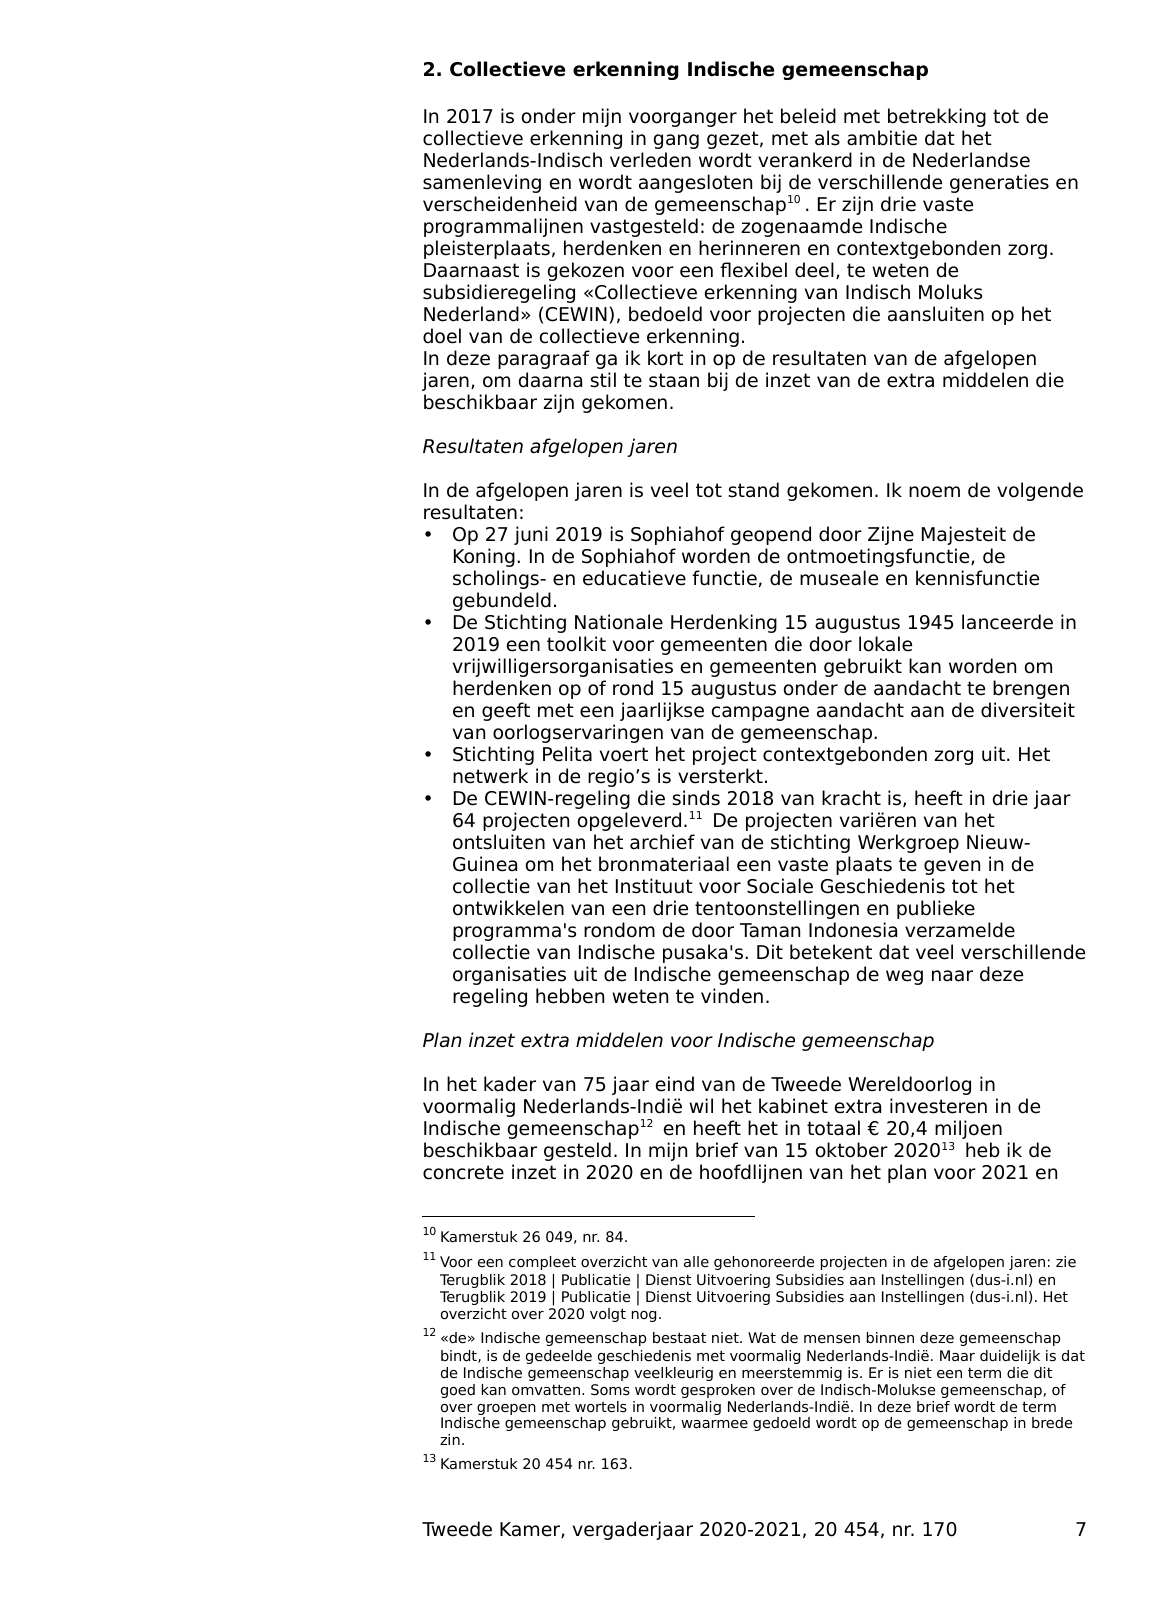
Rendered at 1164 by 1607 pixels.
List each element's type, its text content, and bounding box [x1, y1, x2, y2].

text Kamerstuk 26 049, nr. 84. [422, 1225, 1087, 1247]
text In het kader van 75 jaar eind van de Tweede Wereldoorlog in voormalig Nederlands-Indië wil het kabinet extra investeren in de Indische gemeenschap en heeft het in totaal € 20,4 miljoen beschikbaar gesteld. In mijn brief van 15 oktober 2020 heb ik de concrete inzet in 2020 en de hoofdlijnen van het plan voor 2021 en [422, 1074, 1087, 1184]
text • De Stichting Nationale Herdenking 15 augustus 1945 lanceerde in 2019 een toolkit voor gemeenten die door lokale vrijwilligersorganisaties en gemeenten gebruikt kan worden om herdenken op of rond 15 augustus onder de aandacht te brengen en geeft met een jaarlijkse campagne aandacht aan de diversiteit van oorlogservaringen van de gemeenschap. [422, 612, 1087, 744]
text In de afgelopen jaren is veel tot stand gekomen. Ik noem de volgende resultaten: [422, 480, 1087, 524]
text «de» Indische gemeenschap bestaat niet. Wat de mensen binnen deze gemeenschap bindt, is de gedeelde geschiedenis met voormalig Nederlands-Indië. Maar duidelijk is dat de Indische gemeenschap veelkleurig en meerstemmig is. Er is niet een term die dit goed kan omvatten. Soms wordt gesproken over de Indisch-Molukse gemeenschap, of over groepen met wortels in voormalig Nederlands-Indië. In deze brief wordt de term Indische gemeenschap gebruikt, waarmee gedoeld wordt op de gemeenschap in brede zin. [422, 1326, 1087, 1449]
text • Op 27 juni 2019 is Sophiahof geopend door Zijne Majesteit de Koning. In de Sophiahof worden de ontmoetingsfunctie, de scholings- en educatieve functie, de museale en kennisfunctie gebundeld. [422, 524, 1087, 612]
subtitle Resultaten afgelopen jaren [422, 436, 1087, 458]
text • De CEWIN-regeling die sinds 2018 van kracht is, heeft in drie jaar 64 projecten opgeleverd. De projecten variëren van het ontsluiten van het archief van de stichting Werkgroep Nieuw-Guinea om het bronmateriaal een vaste plaats te geven in de collectie van het Instituut voor Sociale Geschiedenis tot het ontwikkelen van een drie tentoonstellingen en publieke programma's rondom de door Taman Indonesia verzamelde collectie van Indische pusaka's. Dit betekent dat veel verschillende organisaties uit de Indische gemeenschap de weg naar deze regeling hebben weten te vinden. [422, 788, 1087, 1008]
subtitle 2. Collectieve erkenning Indische gemeenschap [422, 59, 1087, 81]
text In 2017 is onder mijn voorganger het beleid met betrekking tot de collectieve erkenning in gang gezet, met als ambitie dat het Nederlands-Indisch verleden wordt verankerd in de Nederlandse samenleving en wordt aangesloten bij de verschillende generaties en verscheidenheid van de gemeenschap. Er zijn drie vaste programmalijnen vastgesteld: de zogenaamde Indische pleisterplaats, herdenken en herinneren en contextgebonden zorg. Daarnaast is gekozen voor een flexibel deel, te weten de subsidieregeling «Collectieve erkenning van Indisch Moluks Nederland» (CEWIN), bedoeld voor projecten die aansluiten op het doel van de collectieve erkenning. [422, 106, 1087, 348]
text In deze paragraaf ga ik kort in op de resultaten van de afgelopen jaren, om daarna stil te staan bij de inzet van de extra middelen die beschikbaar zijn gekomen. [422, 348, 1087, 414]
text • Stichting Pelita voert het project contextgebonden zorg uit. Het netwerk in de regio’s is versterkt. [422, 744, 1087, 788]
subtitle Plan inzet extra middelen voor Indische gemeenschap [422, 1030, 1087, 1052]
text Voor een compleet overzicht van alle gehonoreerde projecten in de afgelopen jaren: zie Terugblik 2018 | Publicatie | Dienst Uitvoering Subsidies aan Instellingen (dus-i.nl) en Terugblik 2019 | Publicatie | Dienst Uitvoering Subsidies aan Instellingen (dus-i.nl). Het overzicht over 2020 volgt nog. [422, 1250, 1087, 1323]
text Kamerstuk 20 454 nr. 163. [422, 1452, 1087, 1474]
